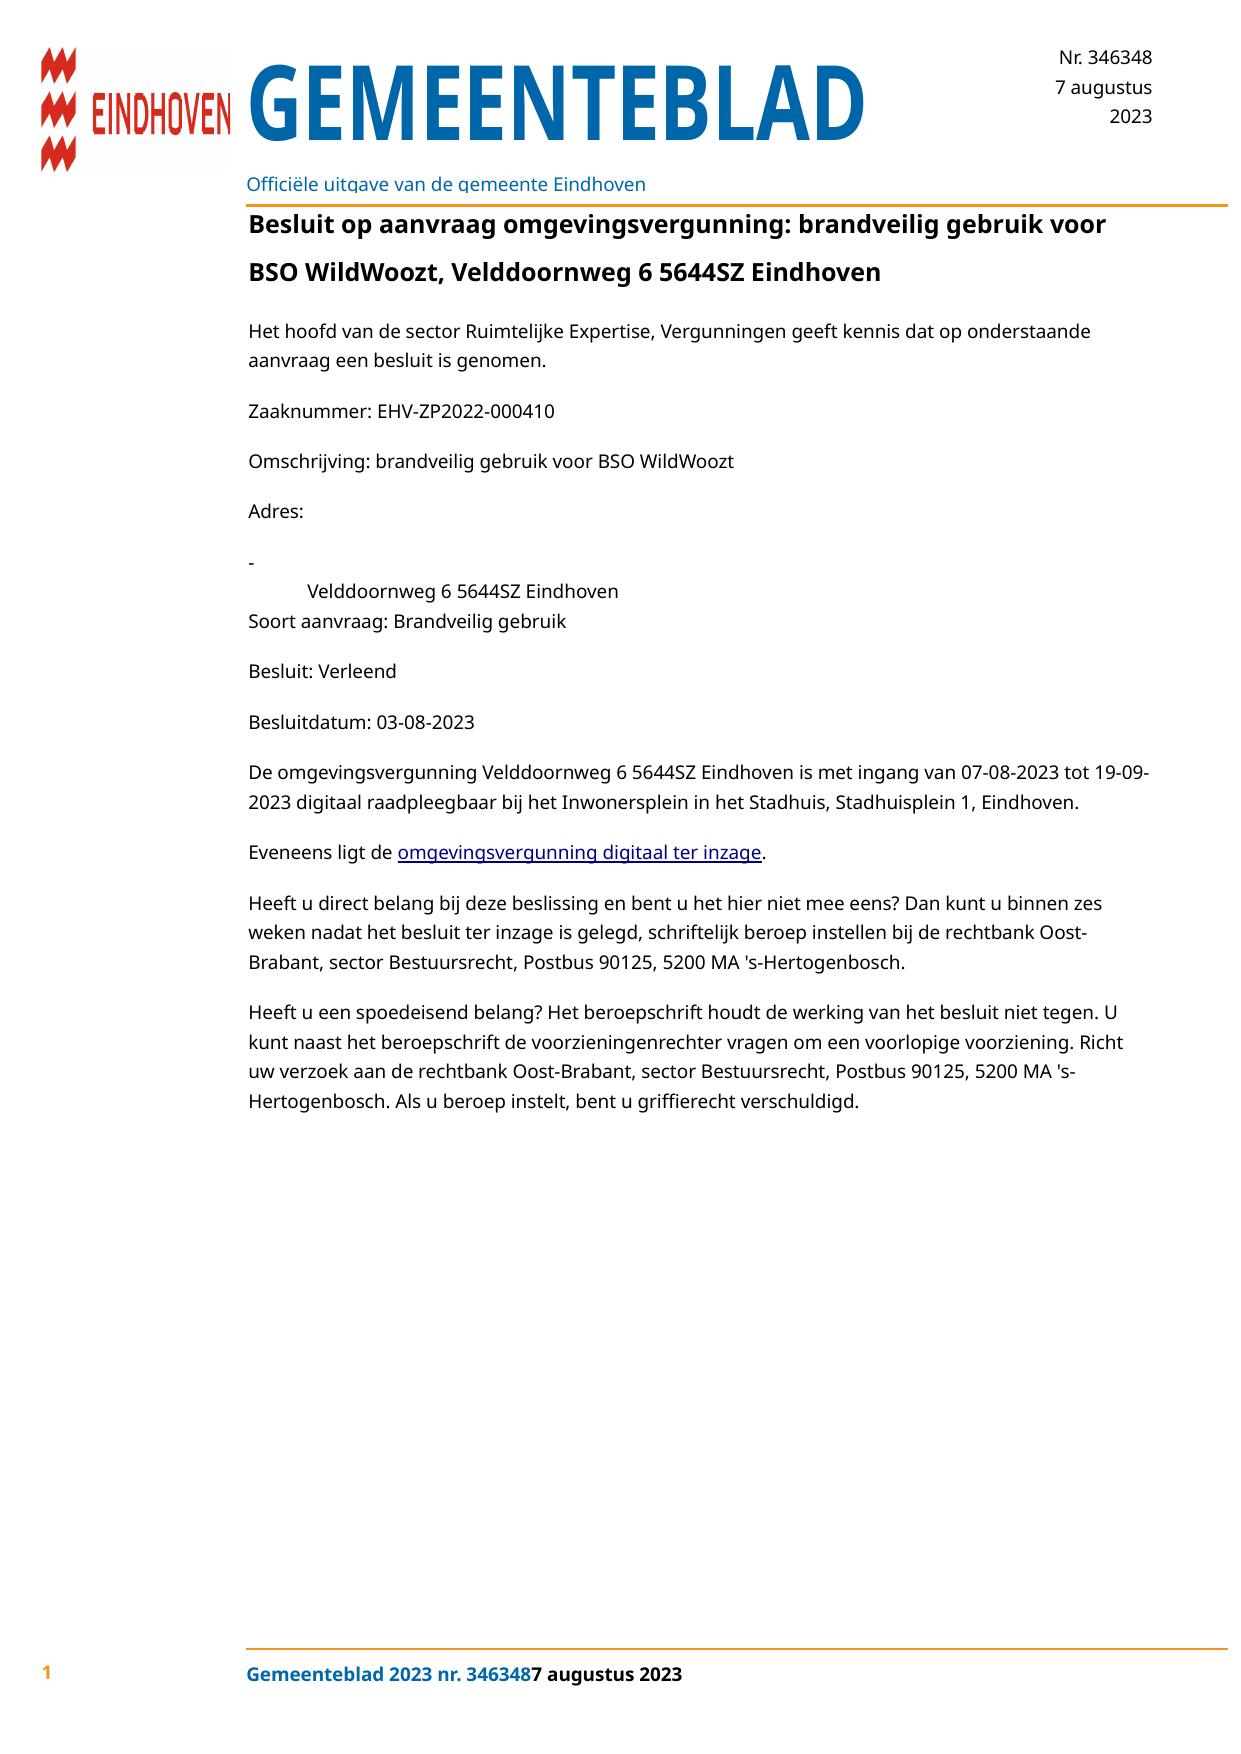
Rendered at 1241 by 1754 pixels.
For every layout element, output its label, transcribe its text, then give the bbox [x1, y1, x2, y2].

text Soort aanvraag: Brandveilig gebruik [248, 608, 1152, 634]
text Zaaknummer: EHV-ZP2022-000410 [248, 398, 1152, 424]
picture [41, 47, 231, 172]
text De omgevingsvergunning Velddoornweg 6 5644SZ Eindhoven is met ingang van 07-08-2023 tot 19-09-2023 digitaal raadpleegbaar bij het Inwonersplein in het Stadhuis, Stadhuisplein 1, Eindhoven. [248, 759, 1152, 815]
text Het hoofd van de sector Ruimtelijke Expertise, Vergunningen geeft kennis dat op onderstaande aanvraag een besluit is genomen. [248, 318, 1152, 373]
text Adres: [248, 499, 1152, 524]
text Heeft u een spoedeisend belang? Het beroepschrift houdt de werking van het besluit niet tegen. U kunt naast het beroepschrift de voorzieningenrechter vragen om een voorlopige voorziening. Richt uw verzoek aan de rechtbank Oost-Brabant, sector Bestuursrecht, Postbus 90125, 5200 MA 's-Hertogenbosch. Als u beroep instelt, bent u griffierecht verschuldigd. [248, 999, 1152, 1114]
list Velddoornweg 6 5644SZ Eindhoven [248, 579, 1152, 604]
text Besluit op aanvraag omgevingsvergunning: brandveilig gebruik voor BSO WildWoozt, Velddoornweg 6 5644SZ Eindhoven [248, 207, 1152, 288]
text Besluitdatum: 03-08-2023 [248, 709, 1152, 735]
text Heeft u direct belang bij deze beslissing en bent u het hier niet mee eens? Dan kunt u binnen zes weken nadat het besluit ter inzage is gelegd, schriftelijk beroep instellen bij de rechtbank Oost-Brabant, sector Bestuursrecht, Postbus 90125, 5200 MA 's-Hertogenbosch. [248, 890, 1152, 975]
text Besluit: Verleend [248, 659, 1152, 684]
text Eveneens ligt de omgevingsvergunning digitaal ter inzage. [248, 839, 1152, 865]
text Omschrijving: brandveilig gebruik voor BSO WildWoozt [248, 448, 1152, 474]
